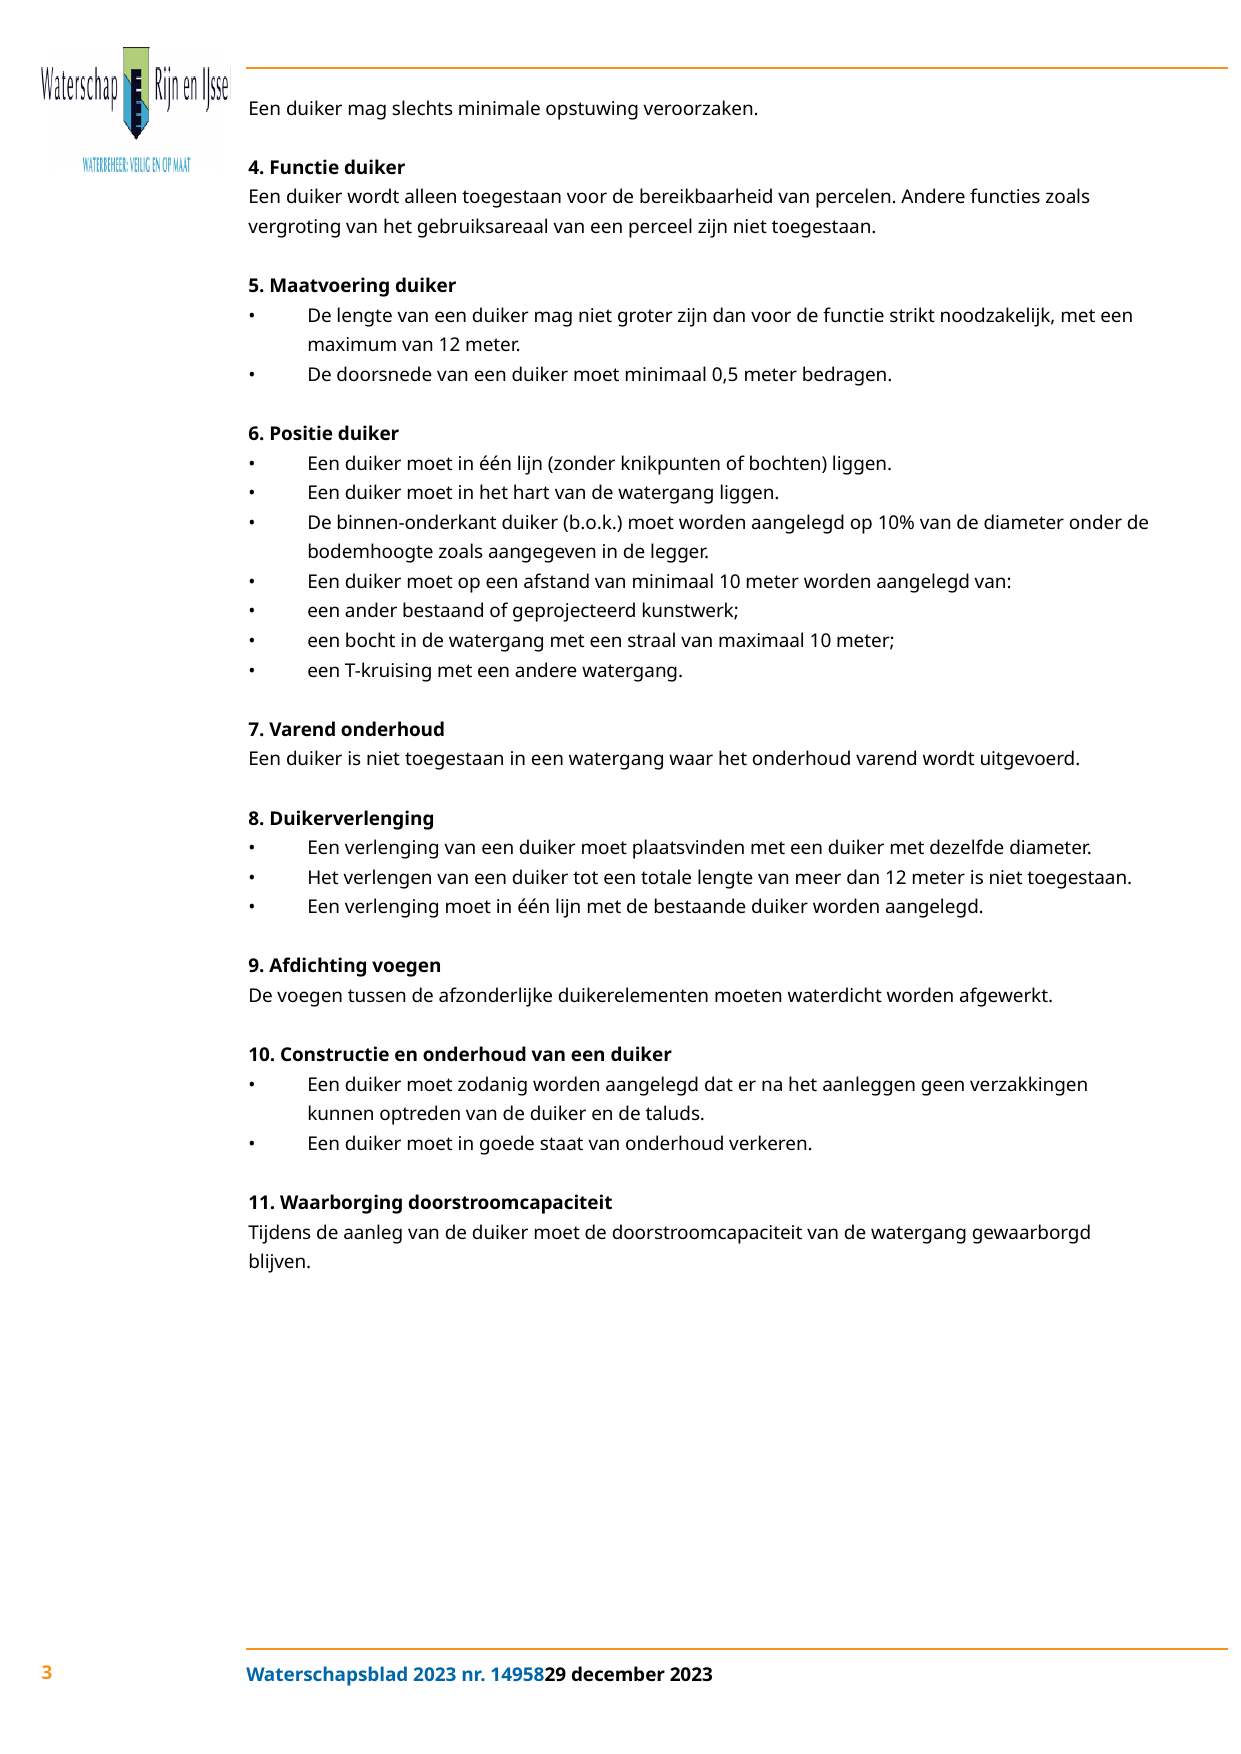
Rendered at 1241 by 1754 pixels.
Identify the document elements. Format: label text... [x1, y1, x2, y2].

text Een duiker wordt alleen toegestaan voor de bereikbaarheid van percelen. Andere functies zoals vergroting van het gebruiksareaal van een perceel zijn niet toegestaan. [248, 183, 1152, 239]
text 7. Varend onderhoud [248, 716, 1152, 742]
list De doorsnede van een duiker moet minimaal 0,5 meter bedragen. [248, 361, 1152, 387]
text De voegen tussen de afzonderlijke duikerelementen moeten waterdicht worden afgewerkt. [248, 982, 1152, 1008]
text 9. Afdichting voegen [248, 953, 1152, 978]
list De lengte van een duiker mag niet groter zijn dan voor de functie strikt noodzakelijk, met een maximum van 12 meter. [248, 302, 1152, 357]
list Een duiker moet in goede staat van onderhoud verkeren. [248, 1130, 1152, 1156]
list een ander bestaand of geprojecteerd kunstwerk; [248, 598, 1152, 623]
list Een duiker moet in het hart van de watergang liggen. [248, 479, 1152, 505]
list een bocht in de watergang met een straal van maximaal 10 meter; [248, 627, 1152, 653]
picture [41, 47, 231, 172]
text 10. Constructie en onderhoud van een duiker [248, 1041, 1152, 1067]
text 6. Positie duiker [248, 420, 1152, 446]
text 4. Functie duiker [248, 154, 1152, 180]
text Een duiker is niet toegestaan in een watergang waar het onderhoud varend wordt uitgevoerd. [248, 746, 1152, 771]
list De binnen-onderkant duiker (b.o.k.) moet worden aangelegd op 10% van de diameter onder de bodemhoogte zoals aangegeven in de legger. [248, 509, 1152, 564]
list Een duiker moet zodanig worden aangelegd dat er na het aanleggen geen verzakkingen kunnen optreden van de duiker en de taluds. [248, 1071, 1152, 1126]
list een T-kruising met een andere watergang. [248, 657, 1152, 683]
text 11. Waarborging doorstroomcapaciteit [248, 1189, 1152, 1215]
list Het verlengen van een duiker tot een totale lengte van meer dan 12 meter is niet toegestaan. [248, 864, 1152, 890]
text Tijdens de aanleg van de duiker moet de doorstroomcapaciteit van de watergang gewaarborgd blijven. [248, 1219, 1152, 1274]
text 5. Maatvoering duiker [248, 272, 1152, 298]
list Een duiker moet in één lijn (zonder knikpunten of bochten) liggen. [248, 450, 1152, 476]
list Een duiker moet op een afstand van minimaal 10 meter worden aangelegd van: [248, 568, 1152, 594]
list Een verlenging moet in één lijn met de bestaande duiker worden aangelegd. [248, 893, 1152, 919]
list Een verlenging van een duiker moet plaatsvinden met een duiker met dezelfde diameter. [248, 834, 1152, 860]
text Een duiker mag slechts minimale opstuwing veroorzaken. [248, 95, 1152, 121]
text 8. Duikerverlenging [248, 805, 1152, 831]
